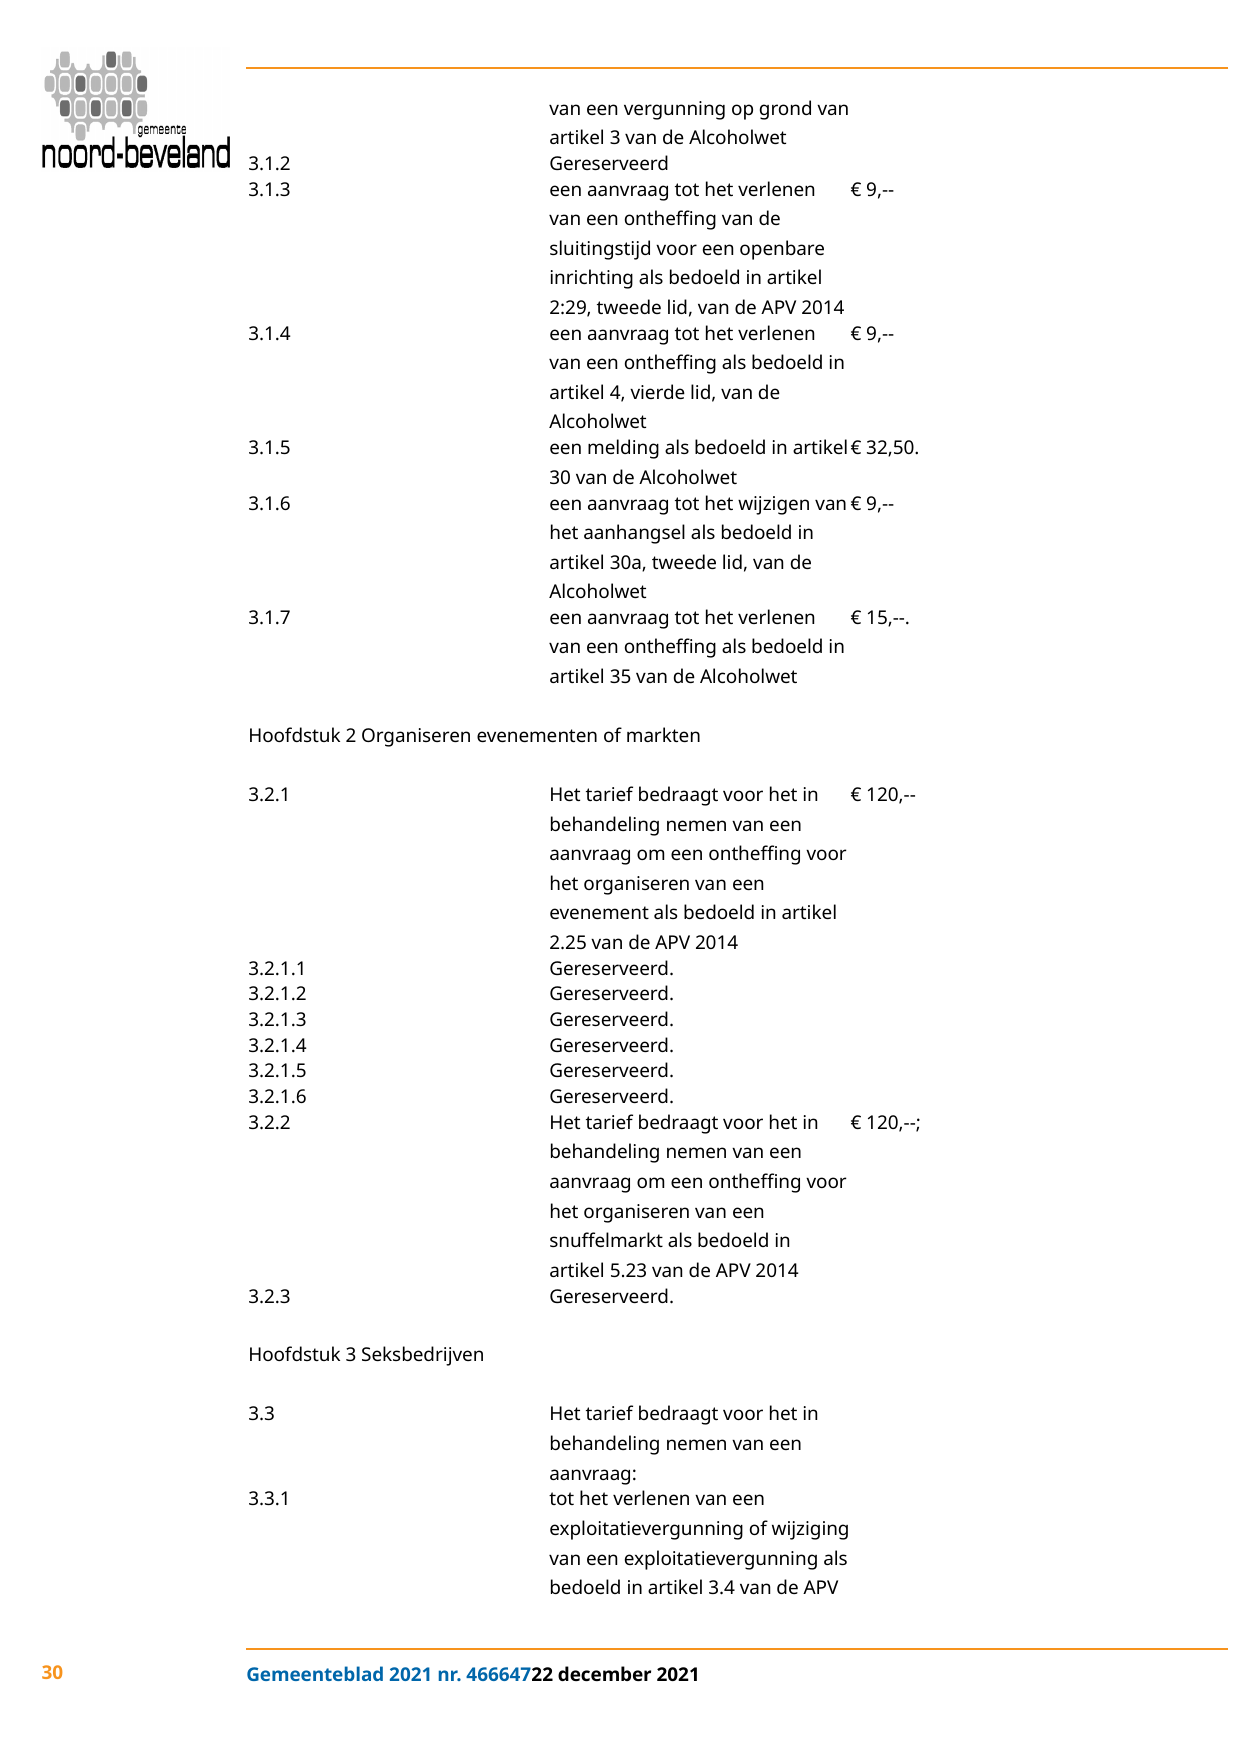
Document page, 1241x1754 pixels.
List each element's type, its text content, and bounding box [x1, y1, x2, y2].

table_cell 3.1.7 [248, 604, 549, 689]
table_cell Gereserveerd. [549, 1283, 850, 1308]
table_cell [850, 981, 1152, 1006]
table_cell een melding als bedoeld in artikel 30 van de Alcoholwet [549, 434, 850, 490]
table_cell € 9,-- [850, 490, 1152, 604]
table_cell [850, 95, 1152, 150]
text Hoofdstuk 2 Organiseren evenementen of markten [248, 722, 1152, 748]
table_cell € 9,-- [850, 176, 1152, 320]
table_cell 3.2.1.4 [248, 1032, 549, 1058]
table_cell 3.1.4 [248, 320, 549, 434]
table_cell [850, 1032, 1152, 1058]
table_cell een aanvraag tot het wijzigen van het aanhangsel als bedoeld in artikel 30a, tweede lid, van de Alcoholwet [549, 490, 850, 604]
table_cell [248, 95, 549, 150]
table_cell 3.2.1.6 [248, 1084, 549, 1109]
table_header Het tarief bedraagt voor het in behandeling nemen van een aanvraag om een ontheffing voor het organiseren van een evenement als bedoeld in artikel 2.25 van de APV 2014 [549, 781, 850, 955]
table_cell 3.3.1 [248, 1486, 549, 1600]
table_cell Gereserveerd. [549, 981, 850, 1006]
table_cell 3.2.2 [248, 1109, 549, 1283]
table_cell 3.1.2 [248, 150, 549, 176]
table_cell een aanvraag tot het verlenen van een ontheffing van de sluitingstijd voor een openbare inrichting als bedoeld in artikel 2:29, tweede lid, van de APV 2014 [549, 176, 850, 320]
table_cell € 9,-- [850, 320, 1152, 434]
table_cell Gereserveerd. [549, 1058, 850, 1083]
picture [41, 47, 231, 172]
table_cell een aanvraag tot het verlenen van een ontheffing als bedoeld in artikel 4, vierde lid, van de Alcoholwet [549, 320, 850, 434]
table_cell 3.1.3 [248, 176, 549, 320]
table_header € 120,-- [850, 781, 1152, 955]
table_cell 3.1.6 [248, 490, 549, 604]
text Hoofdstuk 3 Seksbedrijven [248, 1341, 1152, 1367]
table_cell Gereserveerd. [549, 1084, 850, 1109]
table_cell Gereserveerd. [549, 955, 850, 981]
table_cell [850, 1283, 1152, 1308]
table_cell 3.2.1.2 [248, 981, 549, 1006]
table_cell Gereserveerd. [549, 1032, 850, 1058]
table_cell Het tarief bedraagt voor het in behandeling nemen van een aanvraag om een ontheffing voor het organiseren van een snuffelmarkt als bedoeld in artikel 5.23 van de APV 2014 [549, 1109, 850, 1283]
table_cell € 120,--; [850, 1109, 1152, 1283]
table_cell 3.1.5 [248, 434, 549, 490]
table_cell tot het verlenen van een exploitatievergunning of wijziging van een exploitatievergunning als bedoeld in artikel 3.4 van de APV [549, 1486, 850, 1600]
table_cell € 32,50. [850, 434, 1152, 490]
table_cell [850, 1486, 1152, 1600]
table_cell Gereserveerd [549, 150, 850, 176]
table_cell [850, 150, 1152, 176]
table_cell 3.2.1.5 [248, 1058, 549, 1083]
table_cell van een vergunning op grond van artikel 3 van de Alcoholwet [549, 95, 850, 150]
table_header 3.2.1 [248, 781, 549, 955]
table_cell Gereserveerd. [549, 1006, 850, 1032]
table_header Het tarief bedraagt voor het in behandeling nemen van een aanvraag: [549, 1401, 850, 1486]
table_cell [850, 1058, 1152, 1083]
table_cell [850, 1006, 1152, 1032]
table_cell 3.2.1.3 [248, 1006, 549, 1032]
table_cell € 15,--. [850, 604, 1152, 689]
table_header [850, 1401, 1152, 1486]
table_cell 3.2.1.1 [248, 955, 549, 981]
table_header 3.3 [248, 1401, 549, 1486]
table_cell [850, 955, 1152, 981]
table_cell [850, 1084, 1152, 1109]
table_cell een aanvraag tot het verlenen van een ontheffing als bedoeld in artikel 35 van de Alcoholwet [549, 604, 850, 689]
table_cell 3.2.3 [248, 1283, 549, 1308]
